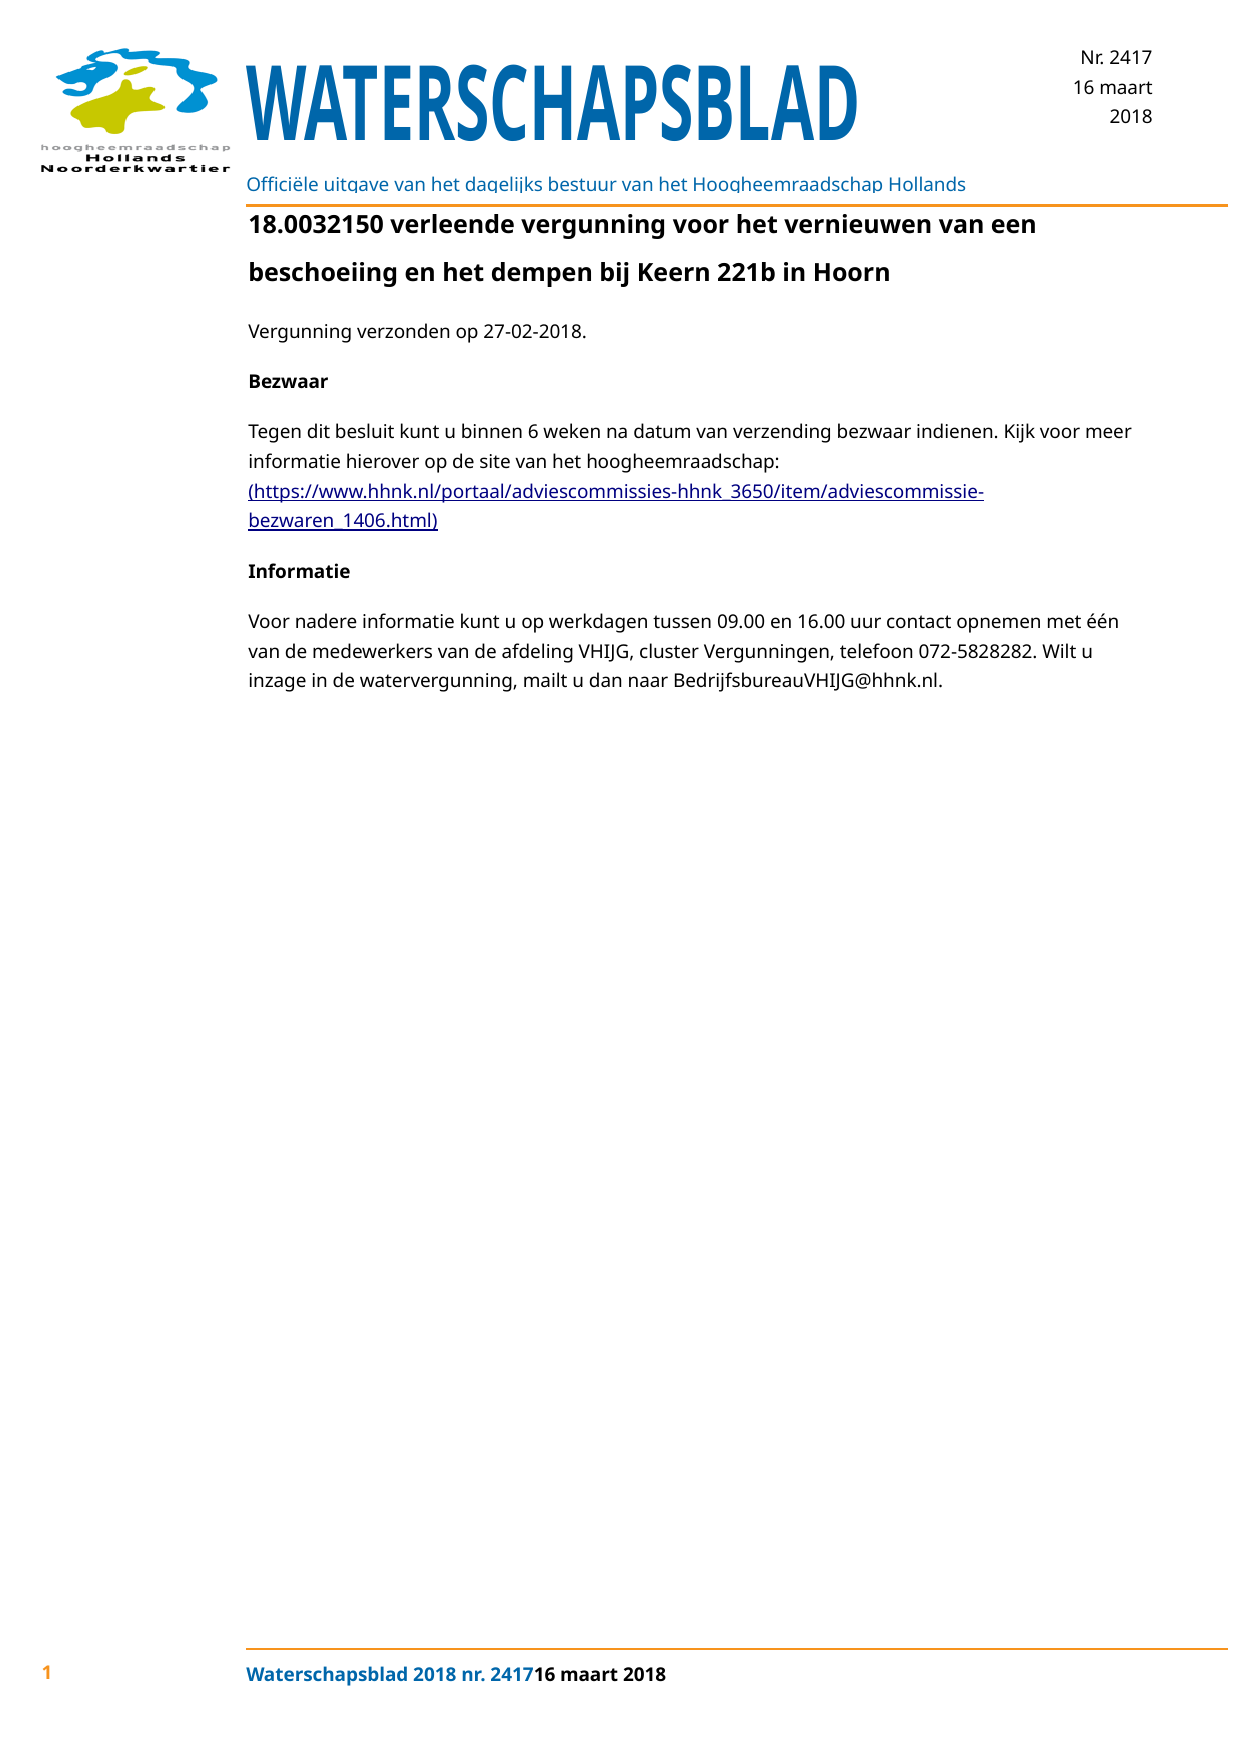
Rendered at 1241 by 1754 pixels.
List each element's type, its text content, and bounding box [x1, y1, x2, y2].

text Informatie [248, 558, 1152, 584]
text Tegen dit besluit kunt u binnen 6 weken na datum van verzending bezwaar indienen. Kijk voor meer informatie hierover op de site van het hoogheemraadschap: (https://www.hhnk.nl/portaal/adviescommissies-hhnk_3650/item/adviescommissie-bezwaren_1406.html) [248, 419, 1152, 533]
text Vergunning verzonden op 27-02-2018. [248, 318, 1152, 344]
picture [41, 47, 231, 172]
text Voor nadere informatie kunt u op werkdagen tussen 09.00 en 16.00 uur contact opnemen met één van de medewerkers van de afdeling VHIJG, cluster Vergunningen, telefoon 072-5828282. Wilt u inzage in de watervergunning, mailt u dan naar BedrijfsbureauVHIJG@hhnk.nl. [248, 608, 1152, 693]
text Bezwaar [248, 368, 1152, 394]
text 18.0032150 verleende vergunning voor het vernieuwen van een beschoeiing en het dempen bij Keern 221b in Hoorn [248, 207, 1152, 288]
